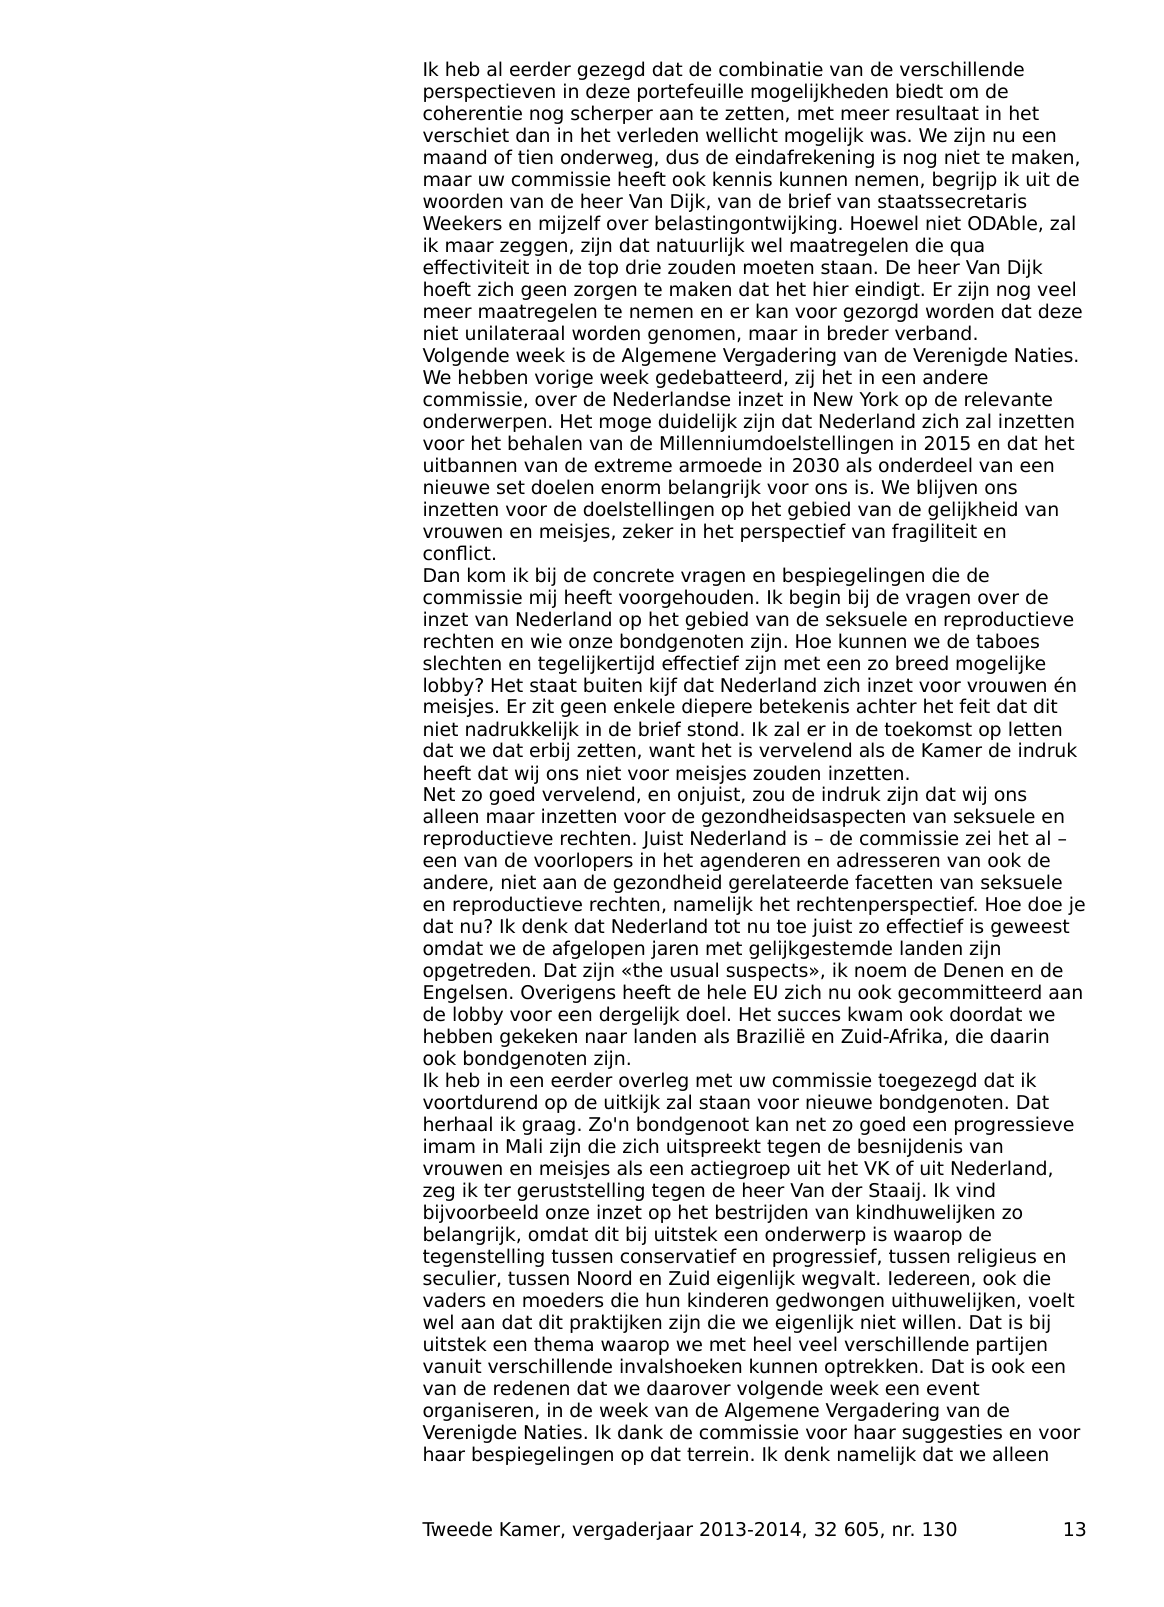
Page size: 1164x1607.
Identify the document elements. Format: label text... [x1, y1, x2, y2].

text Ik heb al eerder gezegd dat de combinatie van de verschillende perspectieven in deze portefeuille mogelijkheden biedt om de coherentie nog scherper aan te zetten, met meer resultaat in het verschiet dan in het verleden wellicht mogelijk was. We zijn nu een maand of tien onderweg, dus de eindafrekening is nog niet te maken, maar uw commissie heeft ook kennis kunnen nemen, begrijp ik uit de woorden van de heer Van Dijk, van de brief van staatssecretaris Weekers en mijzelf over belastingontwijking. Hoewel niet ODAble, zal ik maar zeggen, zijn dat natuurlijk wel maatregelen die qua effectiviteit in de top drie zouden moeten staan. De heer Van Dijk hoeft zich geen zorgen te maken dat het hier eindigt. Er zijn nog veel meer maatregelen te nemen en er kan voor gezorgd worden dat deze niet unilateraal worden genomen, maar in breder verband. [422, 59, 1087, 345]
text Volgende week is de Algemene Vergadering van de Verenigde Naties. We hebben vorige week gedebatteerd, zij het in een andere commissie, over de Nederlandse inzet in New York op de relevante onderwerpen. Het moge duidelijk zijn dat Nederland zich zal inzetten voor het behalen van de Millenniumdoelstellingen in 2015 en dat het uitbannen van de extreme armoede in 2030 als onderdeel van een nieuwe set doelen enorm belangrijk voor ons is. We blijven ons inzetten voor de doelstellingen op het gebied van de gelijkheid van vrouwen en meisjes, zeker in het perspectief van fragiliteit en conflict. [422, 345, 1087, 564]
text Dan kom ik bij de concrete vragen en bespiegelingen die de commissie mij heeft voorgehouden. Ik begin bij de vragen over de inzet van Nederland op het gebied van de seksuele en reproductieve rechten en wie onze bondgenoten zijn. Hoe kunnen we de taboes slechten en tegelijkertijd effectief zijn met een zo breed mogelijke lobby? Het staat buiten kijf dat Nederland zich inzet voor vrouwen én meisjes. Er zit geen enkele diepere betekenis achter het feit dat dit niet nadrukkelijk in de brief stond. Ik zal er in de toekomst op letten dat we dat erbij zetten, want het is vervelend als de Kamer de indruk heeft dat wij ons niet voor meisjes zouden inzetten. [422, 564, 1087, 784]
text Ik heb in een eerder overleg met uw commissie toegezegd dat ik voortdurend op de uitkijk zal staan voor nieuwe bondgenoten. Dat herhaal ik graag. Zo'n bondgenoot kan net zo goed een progressieve imam in Mali zijn die zich uitspreekt tegen de besnijdenis van vrouwen en meisjes als een actiegroep uit het VK of uit Nederland, zeg ik ter geruststelling tegen de heer Van der Staaij. Ik vind bijvoorbeeld onze inzet op het bestrijden van kindhuwelijken zo belangrijk, omdat dit bij uitstek een onderwerp is waarop de tegenstelling tussen conservatief en progressief, tussen religieus en seculier, tussen Noord en Zuid eigenlijk wegvalt. Iedereen, ook die vaders en moeders die hun kinderen gedwongen uithuwelijken, voelt wel aan dat dit praktijken zijn die we eigenlijk niet willen. Dat is bij uitstek een thema waarop we met heel veel verschillende partijen vanuit verschillende invalshoeken kunnen optrekken. Dat is ook een van de redenen dat we daarover volgende week een event organiseren, in de week van de Algemene Vergadering van de Verenigde Naties. Ik dank de commissie voor haar suggesties en voor haar bespiegelingen op dat terrein. Ik denk namelijk dat we alleen [422, 1070, 1087, 1466]
text Net zo goed vervelend, en onjuist, zou de indruk zijn dat wij ons alleen maar inzetten voor de gezondheidsaspecten van seksuele en reproductieve rechten. Juist Nederland is – de commissie zei het al – een van de voorlopers in het agenderen en adresseren van ook de andere, niet aan de gezondheid gerelateerde facetten van seksuele en reproductieve rechten, namelijk het rechtenperspectief. Hoe doe je dat nu? Ik denk dat Nederland tot nu toe juist zo effectief is geweest omdat we de afgelopen jaren met gelijkgestemde landen zijn opgetreden. Dat zijn «the usual suspects», ik noem de Denen en de Engelsen. Overigens heeft de hele EU zich nu ook gecommitteerd aan de lobby voor een dergelijk doel. Het succes kwam ook doordat we hebben gekeken naar landen als Brazilië en Zuid-Afrika, die daarin ook bondgenoten zijn. [422, 784, 1087, 1070]
